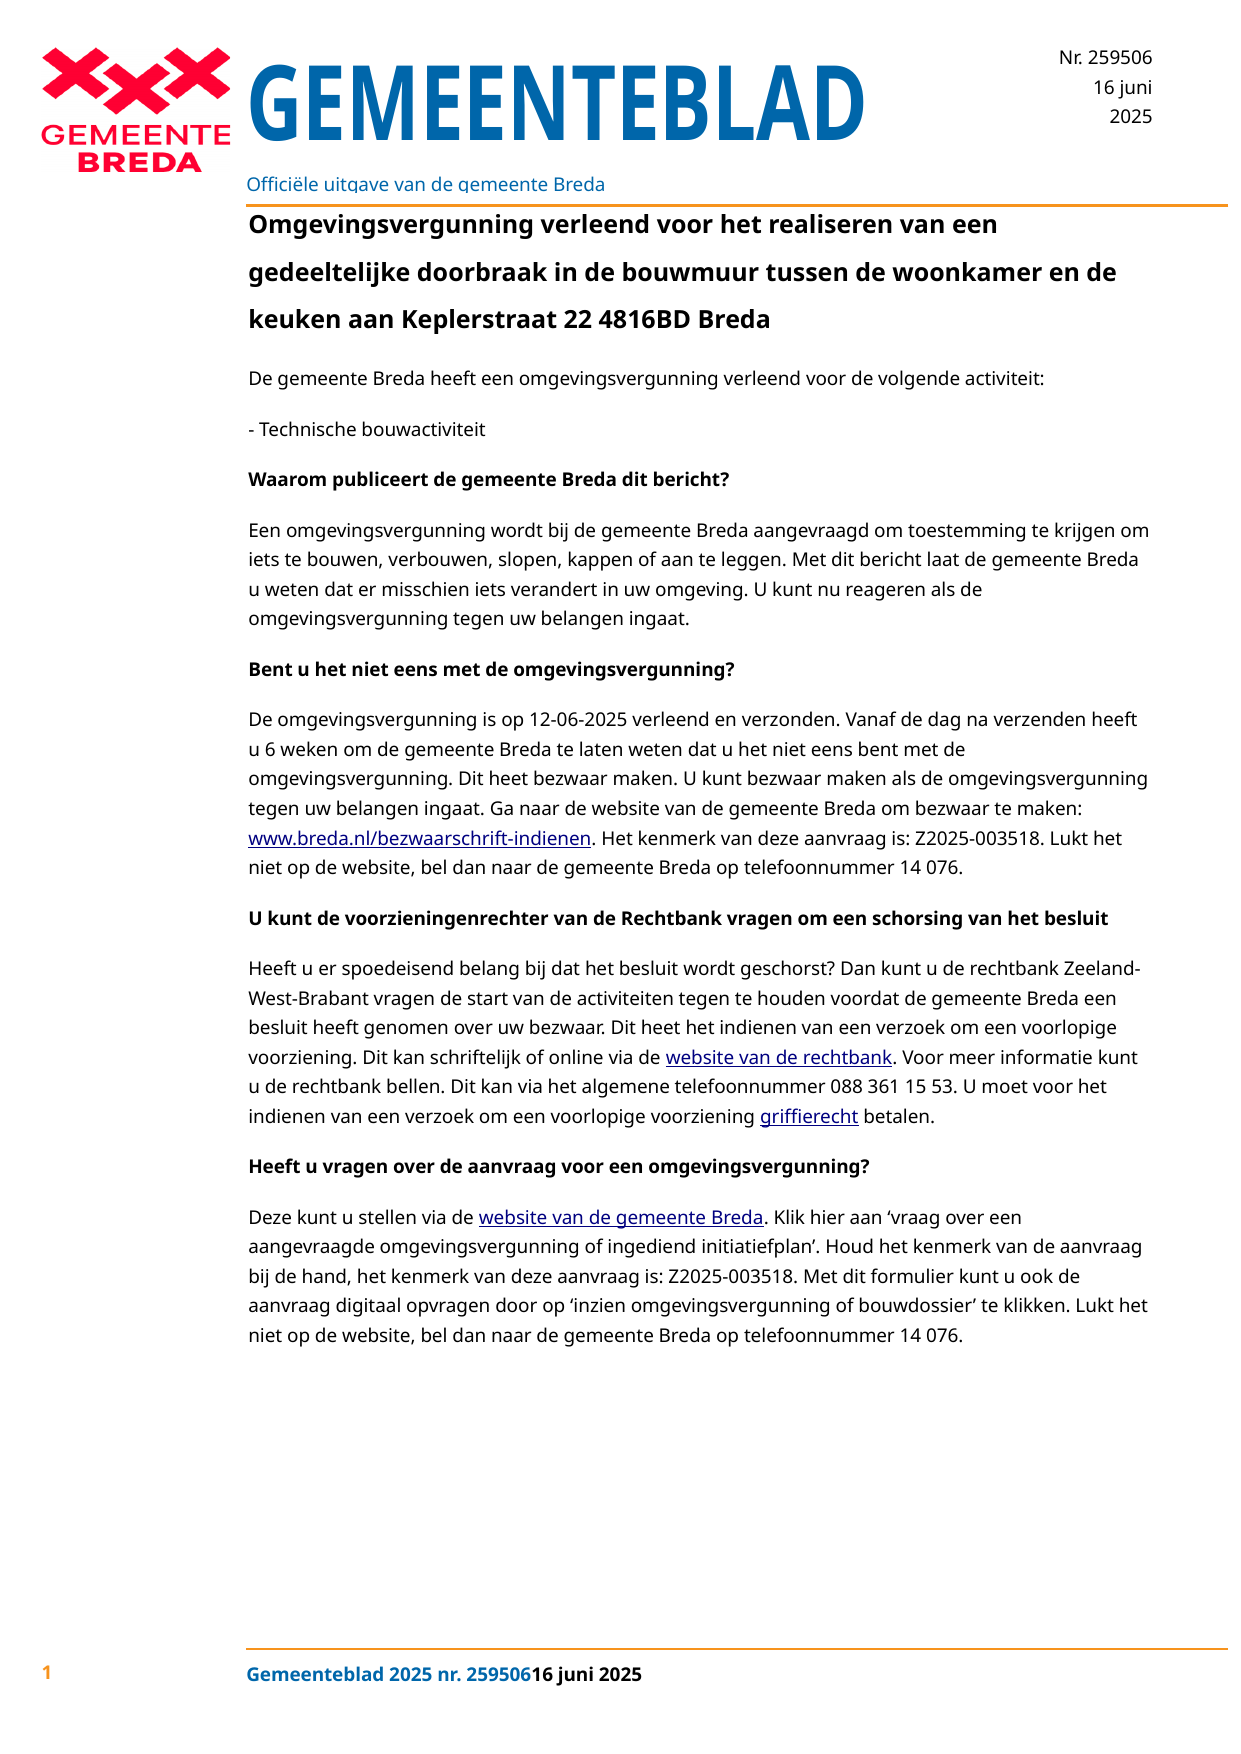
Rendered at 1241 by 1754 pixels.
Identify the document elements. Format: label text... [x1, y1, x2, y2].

text U kunt de voorzieningenrechter van de Rechtbank vragen om een schorsing van het besluit [248, 905, 1152, 930]
text Heeft u er spoedeisend belang bij dat het besluit wordt geschorst? Dan kunt u de rechtbank Zeeland-West-Brabant vragen de start van de activiteiten tegen te houden voordat de gemeente Breda een besluit heeft genomen over uw bezwaar. Dit heet het indienen van een verzoek om een voorlopige voorziening. Dit kan schriftelijk of online via de website van de rechtbank. Voor meer informatie kunt u de rechtbank bellen. Dit kan via het algemene telefoonnummer 088 361 15 53. U moet voor het indienen van een verzoek om een voorlopige voorziening griffierecht betalen. [248, 955, 1152, 1129]
text De omgevingsvergunning is op 12-06-2025 verleend en verzonden. Vanaf de dag na verzenden heeft u 6 weken om de gemeente Breda te laten weten dat u het niet eens bent met de omgevingsvergunning. Dit heet bezwaar maken. U kunt bezwaar maken als de omgevingsvergunning tegen uw belangen ingaat. Ga naar de website van de gemeente Breda om bezwaar te maken: www.breda.nl/bezwaarschrift-indienen. Het kenmerk van deze aanvraag is: Z2025-003518. Lukt het niet op de website, bel dan naar de gemeente Breda op telefoonnummer 14 076. [248, 706, 1152, 880]
text - Technische bouwactiviteit [248, 416, 1152, 442]
picture [41, 47, 231, 172]
text Heeft u vragen over de aanvraag voor een omgevingsvergunning? [248, 1153, 1152, 1179]
text Een omgevingsvergunning wordt bij de gemeente Breda aangevraagd om toestemming te krijgen om iets te bouwen, verbouwen, slopen, kappen of aan te leggen. Met dit bericht laat de gemeente Breda u weten dat er misschien iets verandert in uw omgeving. U kunt nu reageren als de omgevingsvergunning tegen uw belangen ingaat. [248, 517, 1152, 631]
text Omgevingsvergunning verleend voor het realiseren van een gedeeltelijke doorbraak in de bouwmuur tussen de woonkamer en de keuken aan Keplerstraat 22 4816BD Breda [248, 207, 1152, 336]
text Deze kunt u stellen via de website van de gemeente Breda. Klik hier aan ‘vraag over een aangevraagde omgevingsvergunning of ingediend initiatiefplan’. Houd het kenmerk van de aanvraag bij de hand, het kenmerk van deze aanvraag is: Z2025-003518. Met dit formulier kunt u ook de aanvraag digitaal opvragen door op ‘inzien omgevingsvergunning of bouwdossier’ te klikken. Lukt het niet op de website, bel dan naar de gemeente Breda op telefoonnummer 14 076. [248, 1204, 1152, 1348]
text Bent u het niet eens met de omgevingsvergunning? [248, 656, 1152, 682]
text Waarom publiceert de gemeente Breda dit bericht? [248, 466, 1152, 492]
text De gemeente Breda heeft een omgevingsvergunning verleend voor de volgende activiteit: [248, 366, 1152, 391]
